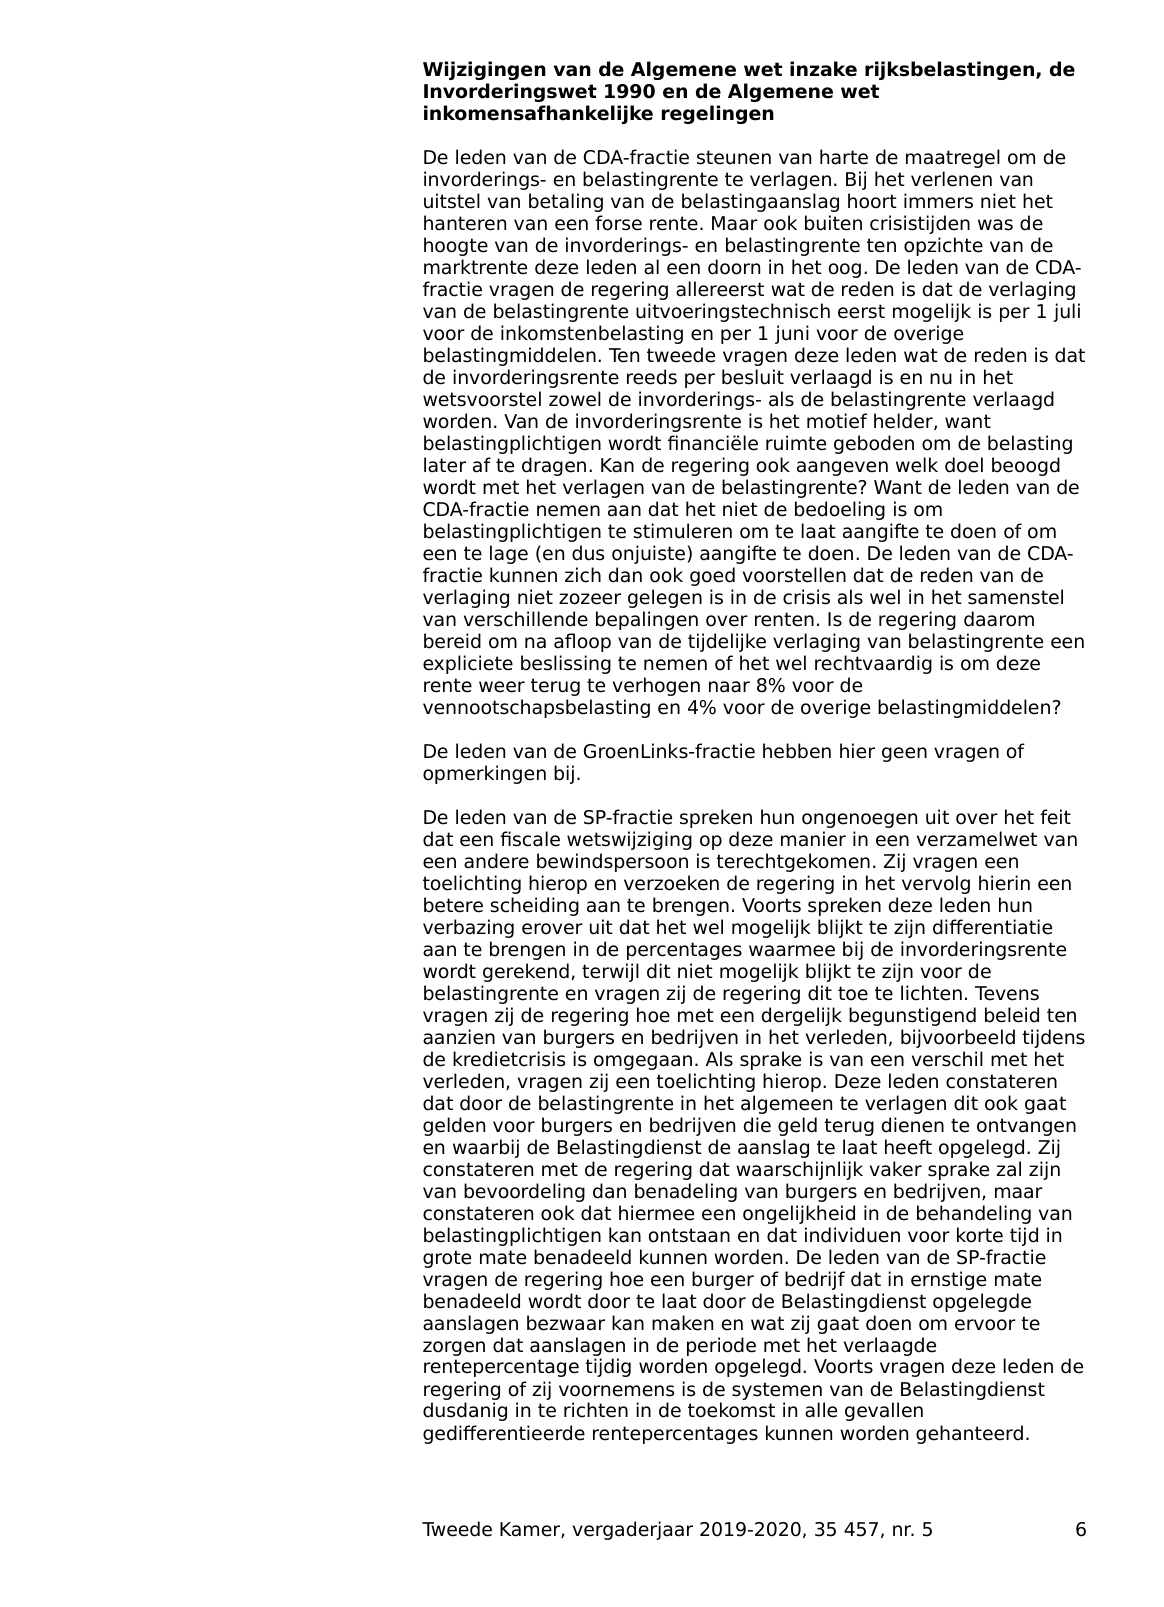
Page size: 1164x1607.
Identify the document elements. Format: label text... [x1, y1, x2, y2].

subtitle Wijzigingen van de Algemene wet inzake rijksbelastingen, de Invorderingswet 1990 en de Algemene wet inkomensafhankelijke regelingen [422, 59, 1087, 125]
text De leden van de CDA-fractie steunen van harte de maatregel om de invorderings- en belastingrente te verlagen. Bij het verlenen van uitstel van betaling van de belastingaanslag hoort immers niet het hanteren van een forse rente. Maar ook buiten crisistijden was de hoogte van de invorderings- en belastingrente ten opzichte van de marktrente deze leden al een doorn in het oog. De leden van de CDA-fractie vragen de regering allereerst wat de reden is dat de verlaging van de belastingrente uitvoeringstechnisch eerst mogelijk is per 1 juli voor de inkomstenbelasting en per 1 juni voor de overige belastingmiddelen. Ten tweede vragen deze leden wat de reden is dat de invorderingsrente reeds per besluit verlaagd is en nu in het wetsvoorstel zowel de invorderings- als de belastingrente verlaagd worden. Van de invorderingsrente is het motief helder, want belastingplichtigen wordt financiële ruimte geboden om de belasting later af te dragen. Kan de regering ook aangeven welk doel beoogd wordt met het verlagen van de belastingrente? Want de leden van de CDA-fractie nemen aan dat het niet de bedoeling is om belastingplichtigen te stimuleren om te laat aangifte te doen of om een te lage (en dus onjuiste) aangifte te doen. De leden van de CDA-fractie kunnen zich dan ook goed voorstellen dat de reden van de verlaging niet zozeer gelegen is in de crisis als wel in het samenstel van verschillende bepalingen over renten. Is de regering daarom bereid om na afloop van de tijdelijke verlaging van belastingrente een expliciete beslissing te nemen of het wel rechtvaardig is om deze rente weer terug te verhogen naar 8% voor de vennootschapsbelasting en 4% voor de overige belastingmiddelen? [422, 147, 1087, 719]
text De leden van de SP-fractie spreken hun ongenoegen uit over het feit dat een fiscale wetswijziging op deze manier in een verzamelwet van een andere bewindspersoon is terechtgekomen. Zij vragen een toelichting hierop en verzoeken de regering in het vervolg hierin een betere scheiding aan te brengen. Voorts spreken deze leden hun verbazing erover uit dat het wel mogelijk blijkt te zijn differentiatie aan te brengen in de percentages waarmee bij de invorderingsrente wordt gerekend, terwijl dit niet mogelijk blijkt te zijn voor de belastingrente en vragen zij de regering dit toe te lichten. Tevens vragen zij de regering hoe met een dergelijk begunstigend beleid ten aanzien van burgers en bedrijven in het verleden, bijvoorbeeld tijdens de kredietcrisis is omgegaan. Als sprake is van een verschil met het verleden, vragen zij een toelichting hierop. Deze leden constateren dat door de belastingrente in het algemeen te verlagen dit ook gaat gelden voor burgers en bedrijven die geld terug dienen te ontvangen en waarbij de Belastingdienst de aanslag te laat heeft opgelegd. Zij constateren met de regering dat waarschijnlijk vaker sprake zal zijn van bevoordeling dan benadeling van burgers en bedrijven, maar constateren ook dat hiermee een ongelijkheid in de behandeling van belastingplichtigen kan ontstaan en dat individuen voor korte tijd in grote mate benadeeld kunnen worden. De leden van de SP-fractie vragen de regering hoe een burger of bedrijf dat in ernstige mate benadeeld wordt door te laat door de Belastingdienst opgelegde aanslagen bezwaar kan maken en wat zij gaat doen om ervoor te zorgen dat aanslagen in de periode met het verlaagde rentepercentage tijdig worden opgelegd. Voorts vragen deze leden de regering of zij voornemens is de systemen van de Belastingdienst dusdanig in te richten in de toekomst in alle gevallen gedifferentieerde rentepercentages kunnen worden gehanteerd. [422, 807, 1087, 1444]
text De leden van de GroenLinks-fractie hebben hier geen vragen of opmerkingen bij. [422, 741, 1087, 785]
